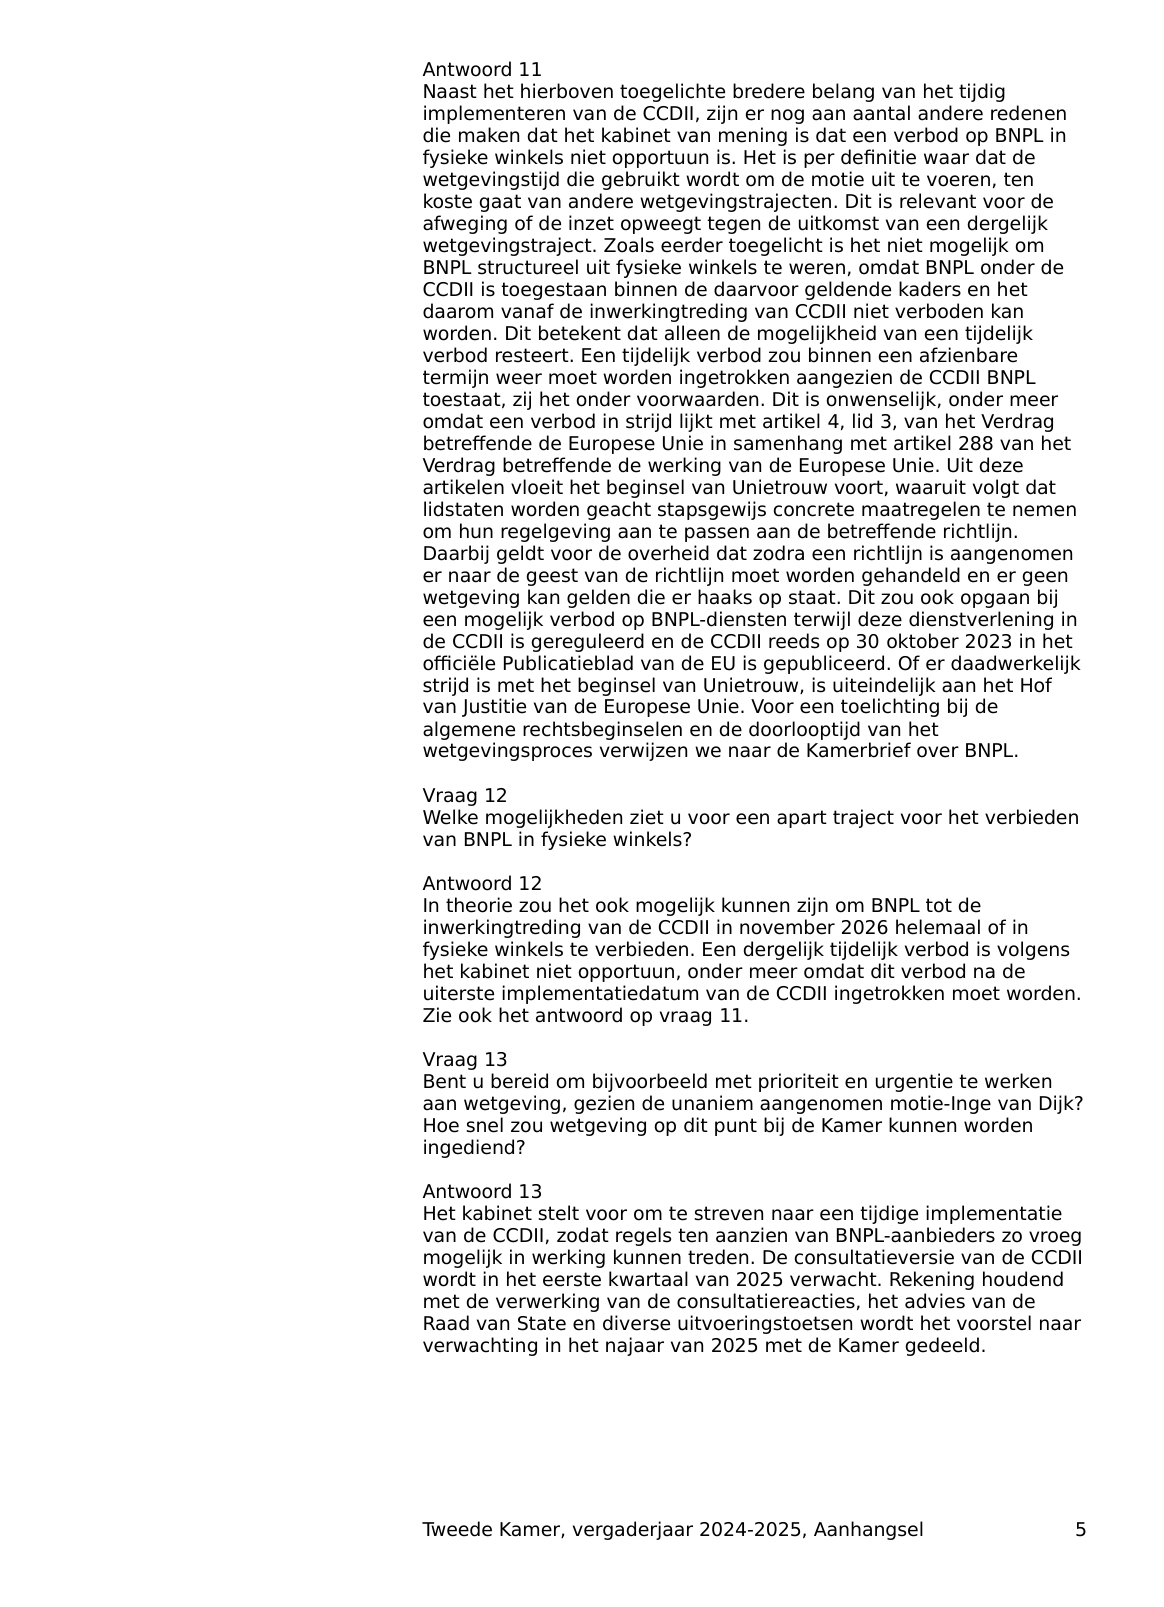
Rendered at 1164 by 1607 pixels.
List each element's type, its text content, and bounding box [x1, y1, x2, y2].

text Antwoord 12 [422, 873, 1087, 895]
text Het kabinet stelt voor om te streven naar een tijdige implementatie van de CCDII, zodat regels ten aanzien van BNPL-aanbieders zo vroeg mogelijk in werking kunnen treden. De consultatieversie van de CCDII wordt in het eerste kwartaal van 2025 verwacht. Rekening houdend met de verwerking van de consultatiereacties, het advies van de Raad van State en diverse uitvoeringstoetsen wordt het voorstel naar verwachting in het najaar van 2025 met de Kamer gedeeld. [422, 1203, 1087, 1357]
text Vraag 12 [422, 784, 1087, 807]
text Bent u bereid om bijvoorbeeld met prioriteit en urgentie te werken aan wetgeving, gezien de unaniem aangenomen motie-Inge van Dijk? Hoe snel zou wetgeving op dit punt bij de Kamer kunnen worden ingediend? [422, 1071, 1087, 1159]
text Naast het hierboven toegelichte bredere belang van het tijdig implementeren van de CCDII, zijn er nog aan aantal andere redenen die maken dat het kabinet van mening is dat een verbod op BNPL in fysieke winkels niet opportuun is. Het is per definitie waar dat de wetgevingstijd die gebruikt wordt om de motie uit te voeren, ten koste gaat van andere wetgevingstrajecten. Dit is relevant voor de afweging of de inzet opweegt tegen de uitkomst van een dergelijk wetgevingstraject. Zoals eerder toegelicht is het niet mogelijk om BNPL structureel uit fysieke winkels te weren, omdat BNPL onder de CCDII is toegestaan binnen de daarvoor geldende kaders en het daarom vanaf de inwerkingtreding van CCDII niet verboden kan worden. Dit betekent dat alleen de mogelijkheid van een tijdelijk verbod resteert. Een tijdelijk verbod zou binnen een afzienbare termijn weer moet worden ingetrokken aangezien de CCDII BNPL toestaat, zij het onder voorwaarden. Dit is onwenselijk, onder meer omdat een verbod in strijd lijkt met artikel 4, lid 3, van het Verdrag betreffende de Europese Unie in samenhang met artikel 288 van het Verdrag betreffende de werking van de Europese Unie. Uit deze artikelen vloeit het beginsel van Unietrouw voort, waaruit volgt dat lidstaten worden geacht stapsgewijs concrete maatregelen te nemen om hun regelgeving aan te passen aan de betreffende richtlijn. Daarbij geldt voor de overheid dat zodra een richtlijn is aangenomen er naar de geest van de richtlijn moet worden gehandeld en er geen wetgeving kan gelden die er haaks op staat. Dit zou ook opgaan bij een mogelijk verbod op BNPL-diensten terwijl deze dienstverlening in de CCDII is gereguleerd en de CCDII reeds op 30 oktober 2023 in het officiële Publicatieblad van de EU is gepubliceerd. Of er daadwerkelijk strijd is met het beginsel van Unietrouw, is uiteindelijk aan het Hof van Justitie van de Europese Unie. Voor een toelichting bij de algemene rechtsbeginselen en de doorlooptijd van het wetgevingsproces verwijzen we naar de Kamerbrief over BNPL. [422, 81, 1087, 762]
text In theorie zou het ook mogelijk kunnen zijn om BNPL tot de inwerkingtreding van de CCDII in november 2026 helemaal of in fysieke winkels te verbieden. Een dergelijk tijdelijk verbod is volgens het kabinet niet opportuun, onder meer omdat dit verbod na de uiterste implementatiedatum van de CCDII ingetrokken moet worden. Zie ook het antwoord op vraag 11. [422, 895, 1087, 1027]
text Antwoord 13 [422, 1181, 1087, 1203]
text Welke mogelijkheden ziet u voor een apart traject voor het verbieden van BNPL in fysieke winkels? [422, 807, 1087, 851]
text Vraag 13 [422, 1049, 1087, 1071]
text Antwoord 11 [422, 59, 1087, 81]
